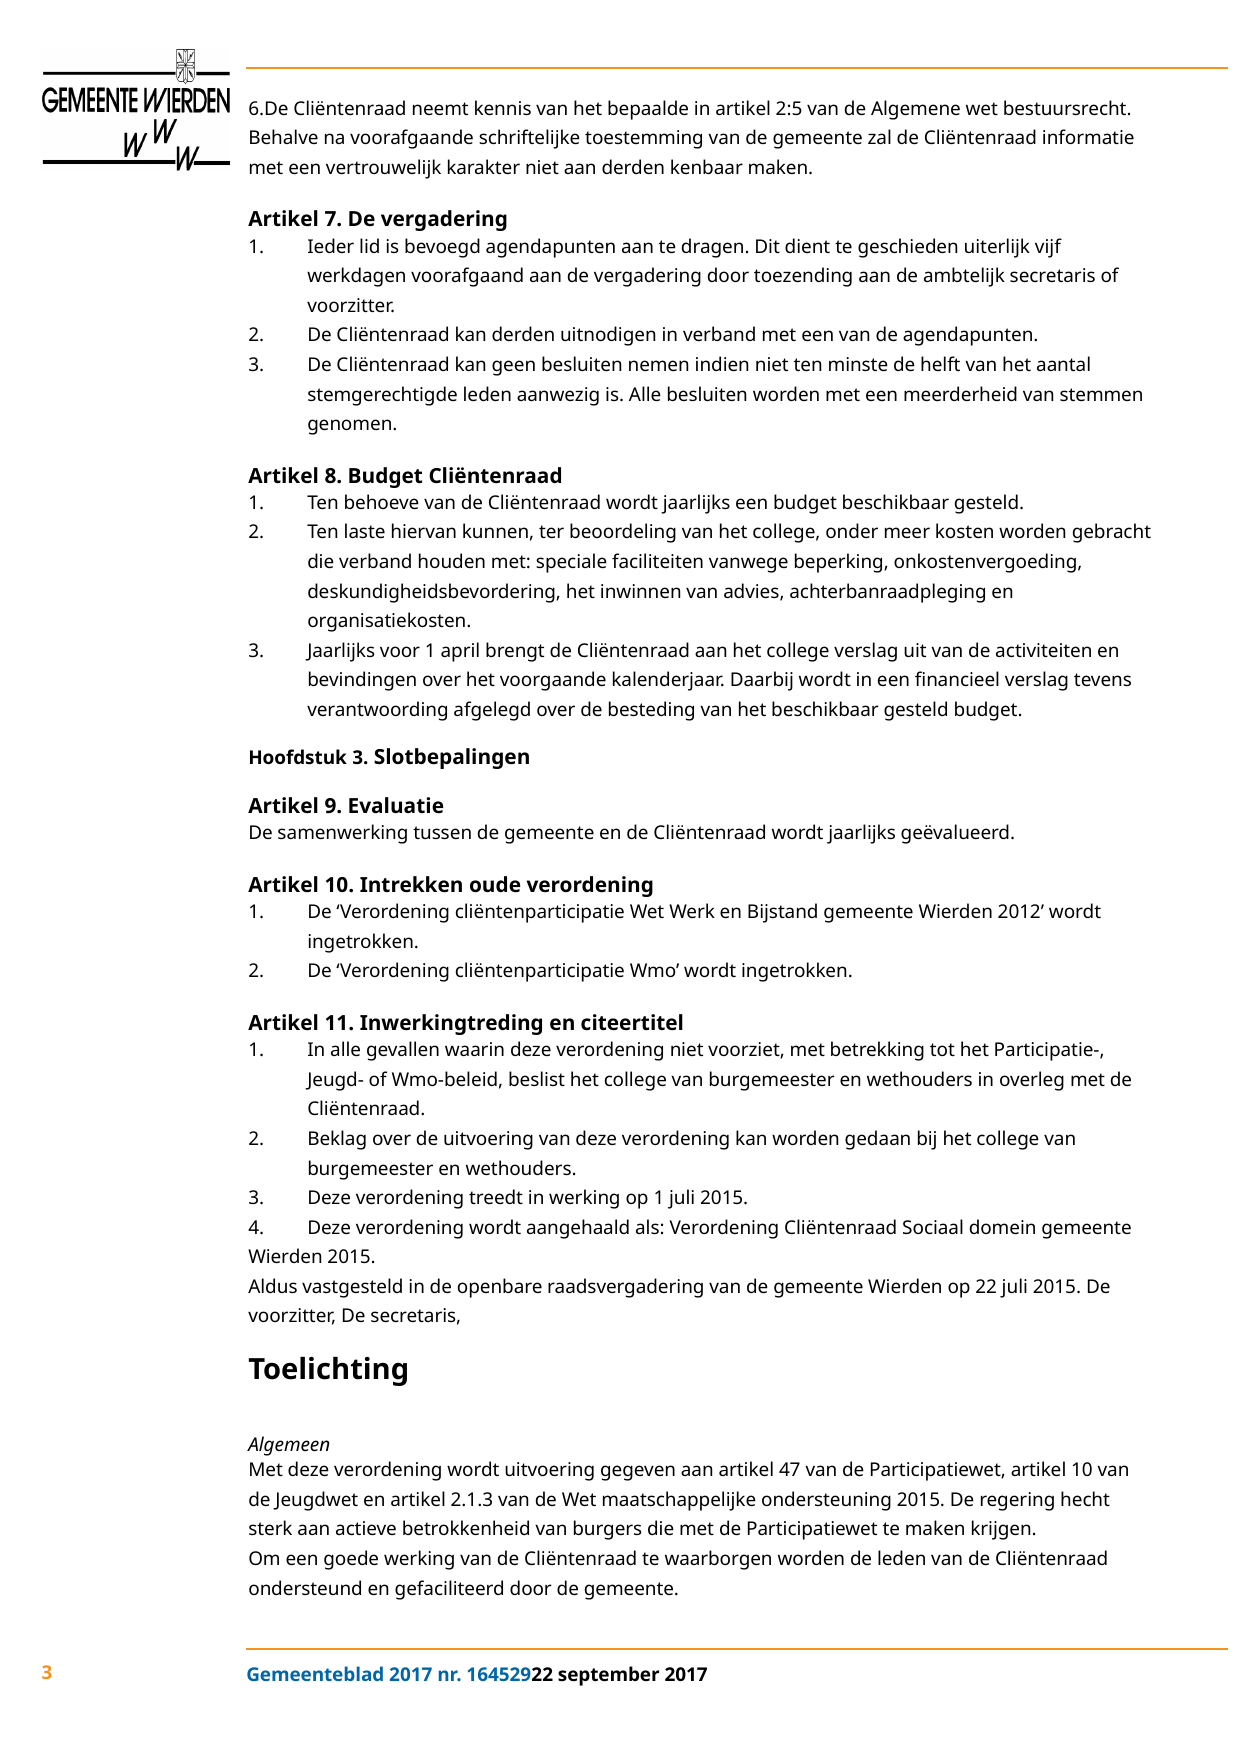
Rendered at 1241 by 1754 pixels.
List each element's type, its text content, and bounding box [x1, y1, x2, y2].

list De Cliëntenraad kan geen besluiten nemen indien niet ten minste de helft van het aantal stemgerechtigde leden aanwezig is. Alle besluiten worden met een meerderheid van stemmen genomen. [248, 351, 1152, 436]
text Artikel 7. De vergadering [248, 204, 1152, 233]
list In alle gevallen waarin deze verordening niet voorziet, met betrekking tot het Participatie-, Jeugd- of Wmo-beleid, beslist het college van burgemeester en wethouders in overleg met de Cliëntenraad. [248, 1036, 1152, 1121]
text Artikel 8. Budget Cliëntenraad [248, 461, 1152, 489]
list Deze verordening treedt in werking op 1 juli 2015. [248, 1184, 1152, 1210]
list Beklag over de uitvoering van deze verordening kan worden gedaan bij het college van burgemeester en wethouders. [248, 1125, 1152, 1181]
list De ‘Verordening cliëntenparticipatie Wmo’ wordt ingetrokken. [248, 958, 1152, 983]
list Jaarlijks voor 1 april brengt de Cliëntenraad aan het college verslag uit van de activiteiten en bevindingen over het voorgaande kalenderjaar. Daarbij wordt in een financieel verslag tevens verantwoording afgelegd over de besteding van het beschikbaar gesteld budget. [248, 637, 1152, 722]
list Ten laste hiervan kunnen, ter beoordeling van het college, onder meer kosten worden gebracht die verband houden met: speciale faciliteiten vanwege beperking, onkostenvergoeding, deskundigheidsbevordering, het inwinnen van advies, achterbanraadpleging en organisatiekosten. [248, 519, 1152, 633]
text Artikel 11. Inwerkingtreding en citeertitel [248, 1008, 1152, 1036]
text De samenwerking tussen de gemeente en de Cliëntenraad wordt jaarlijks geëvalueerd. [248, 819, 1152, 845]
text Artikel 9. Evaluatie [248, 791, 1152, 819]
text Algemeen [248, 1431, 1152, 1456]
list Ieder lid is bevoegd agendapunten aan te dragen. Dit dient te geschieden uiterlijk vijf werkdagen voorafgaand aan de vergadering door toezending aan de ambtelijk secretaris of voorzitter. [248, 233, 1152, 318]
text Wierden 2015. [248, 1243, 1152, 1269]
list De Cliëntenraad kan derden uitnodigen in verband met een van de agendapunten. [248, 322, 1152, 347]
text Om een goede werking van de Cliëntenraad te waarborgen worden de leden van de Cliëntenraad ondersteund en gefaciliteerd door de gemeente. [248, 1545, 1152, 1601]
text Artikel 10. Intrekken oude verordening [248, 870, 1152, 898]
text Met deze verordening wordt uitvoering gegeven aan artikel 47 van de Participatiewet, artikel 10 van de Jeugdwet en artikel 2.1.3 van de Wet maatschappelijke ondersteuning 2015. De regering hecht sterk aan actieve betrokkenheid van burgers die met de Participatiewet te maken krijgen. [248, 1456, 1152, 1541]
text Toelichting [248, 1348, 1152, 1388]
list De ‘Verordening cliëntenparticipatie Wet Werk en Bijstand gemeente Wierden 2012’ wordt ingetrokken. [248, 898, 1152, 954]
text Aldus vastgesteld in de openbare raadsvergadering van de gemeente Wierden op 22 juli 2015. De voorzitter, De secretaris, [248, 1273, 1152, 1328]
text Hoofdstuk 3. Slotbepalingen [248, 742, 1152, 770]
list Ten behoeve van de Cliëntenraad wordt jaarlijks een budget beschikbaar gesteld. [248, 489, 1152, 515]
list Deze verordening wordt aangehaald als: Verordening Cliëntenraad Sociaal domein gemeente [248, 1214, 1152, 1240]
text 6.De Cliëntenraad neemt kennis van het bepaalde in artikel 2:5 van de Algemene wet bestuursrecht. Behalve na voorafgaande schriftelijke toestemming van de gemeente zal de Cliëntenraad informatie met een vertrouwelijk karakter niet aan derden kenbaar maken. [248, 95, 1152, 180]
picture [41, 47, 231, 172]
